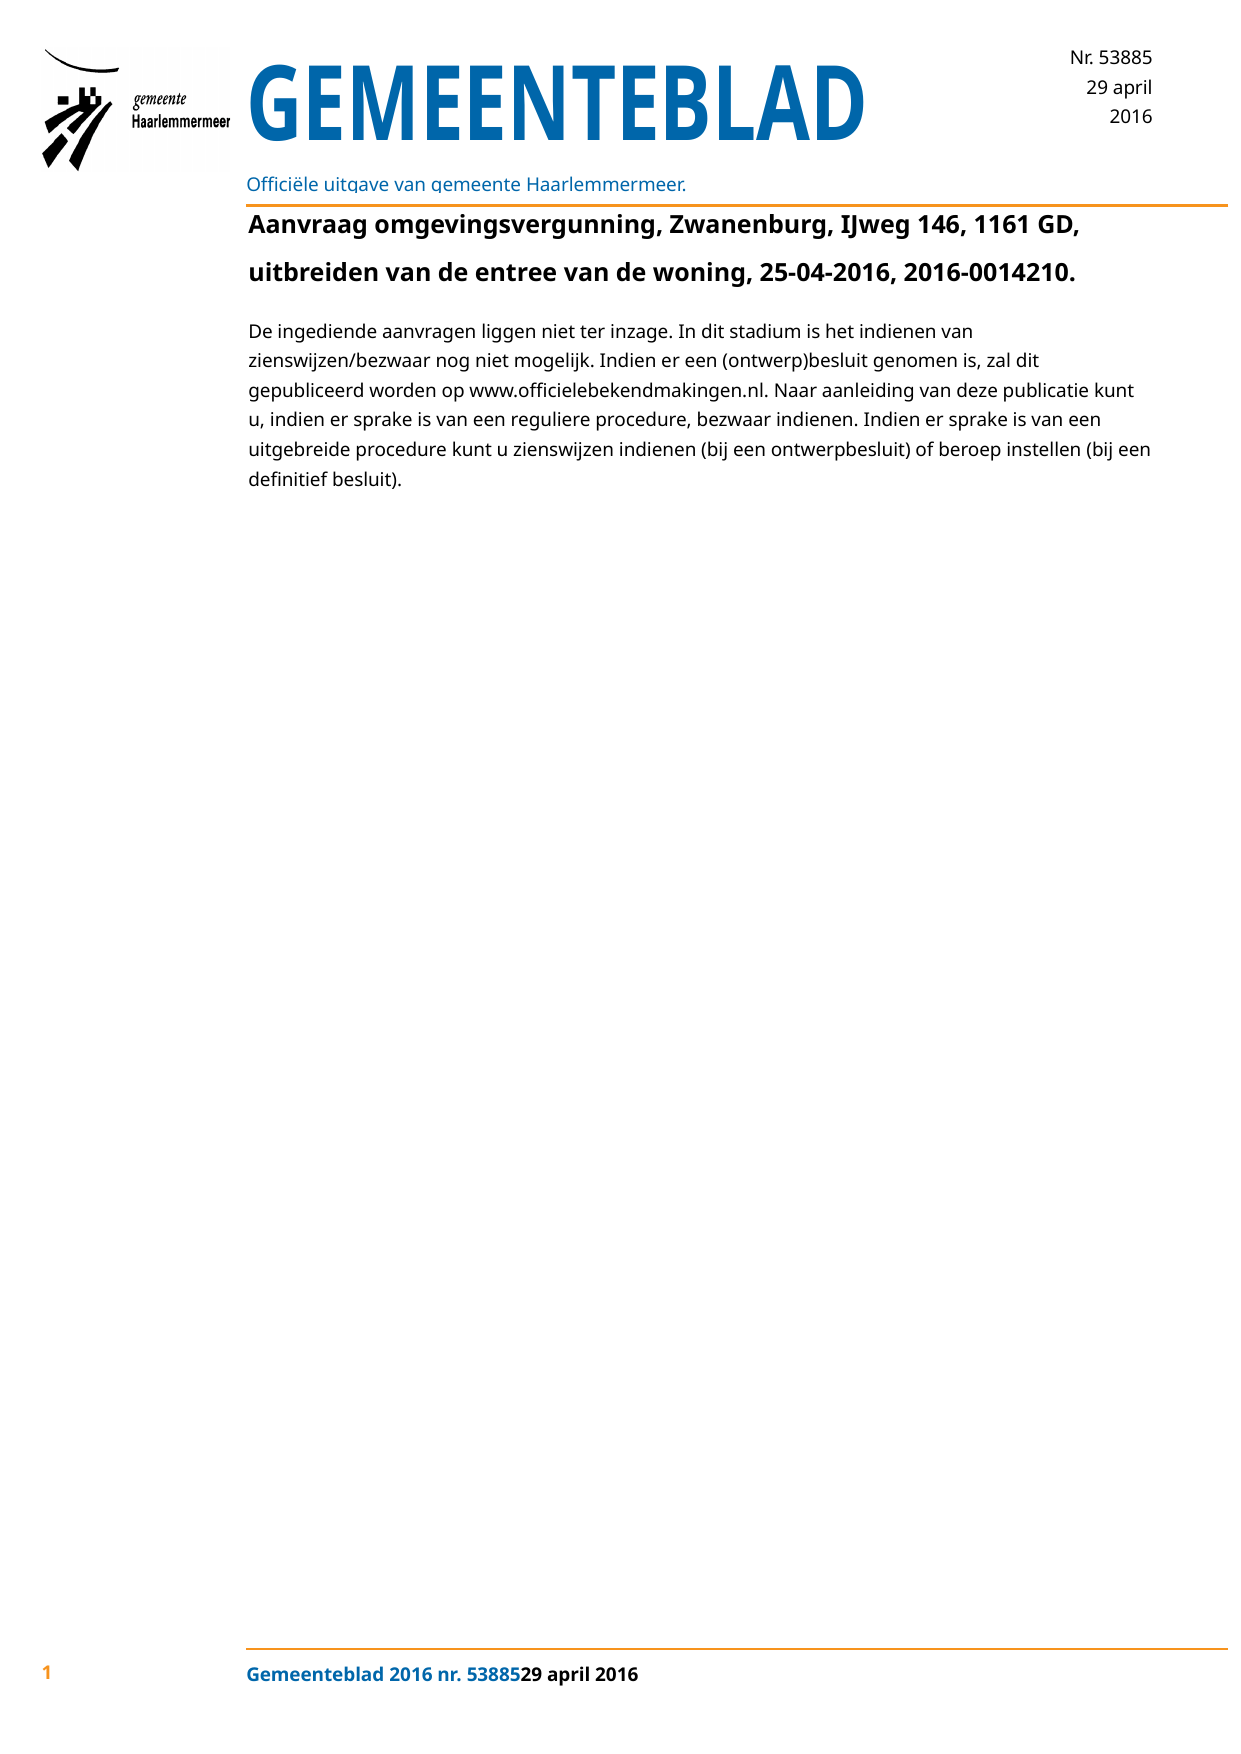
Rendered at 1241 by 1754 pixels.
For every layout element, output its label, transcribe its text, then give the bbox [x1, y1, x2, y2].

picture [41, 47, 231, 172]
text Aanvraag omgevingsvergunning, Zwanenburg, IJweg 146, 1161 GD, uitbreiden van de entree van de woning, 25-04-2016, 2016-0014210. [248, 207, 1152, 288]
text De ingediende aanvragen liggen niet ter inzage. In dit stadium is het indienen van zienswijzen/bezwaar nog niet mogelijk. Indien er een (ontwerp)besluit genomen is, zal dit gepubliceerd worden op www.officielebekendmakingen.nl. Naar aanleiding van deze publicatie kunt u, indien er sprake is van een reguliere procedure, bezwaar indienen. Indien er sprake is van een uitgebreide procedure kunt u zienswijzen indienen (bij een ontwerpbesluit) of beroep instellen (bij een definitief besluit). [248, 318, 1152, 492]
